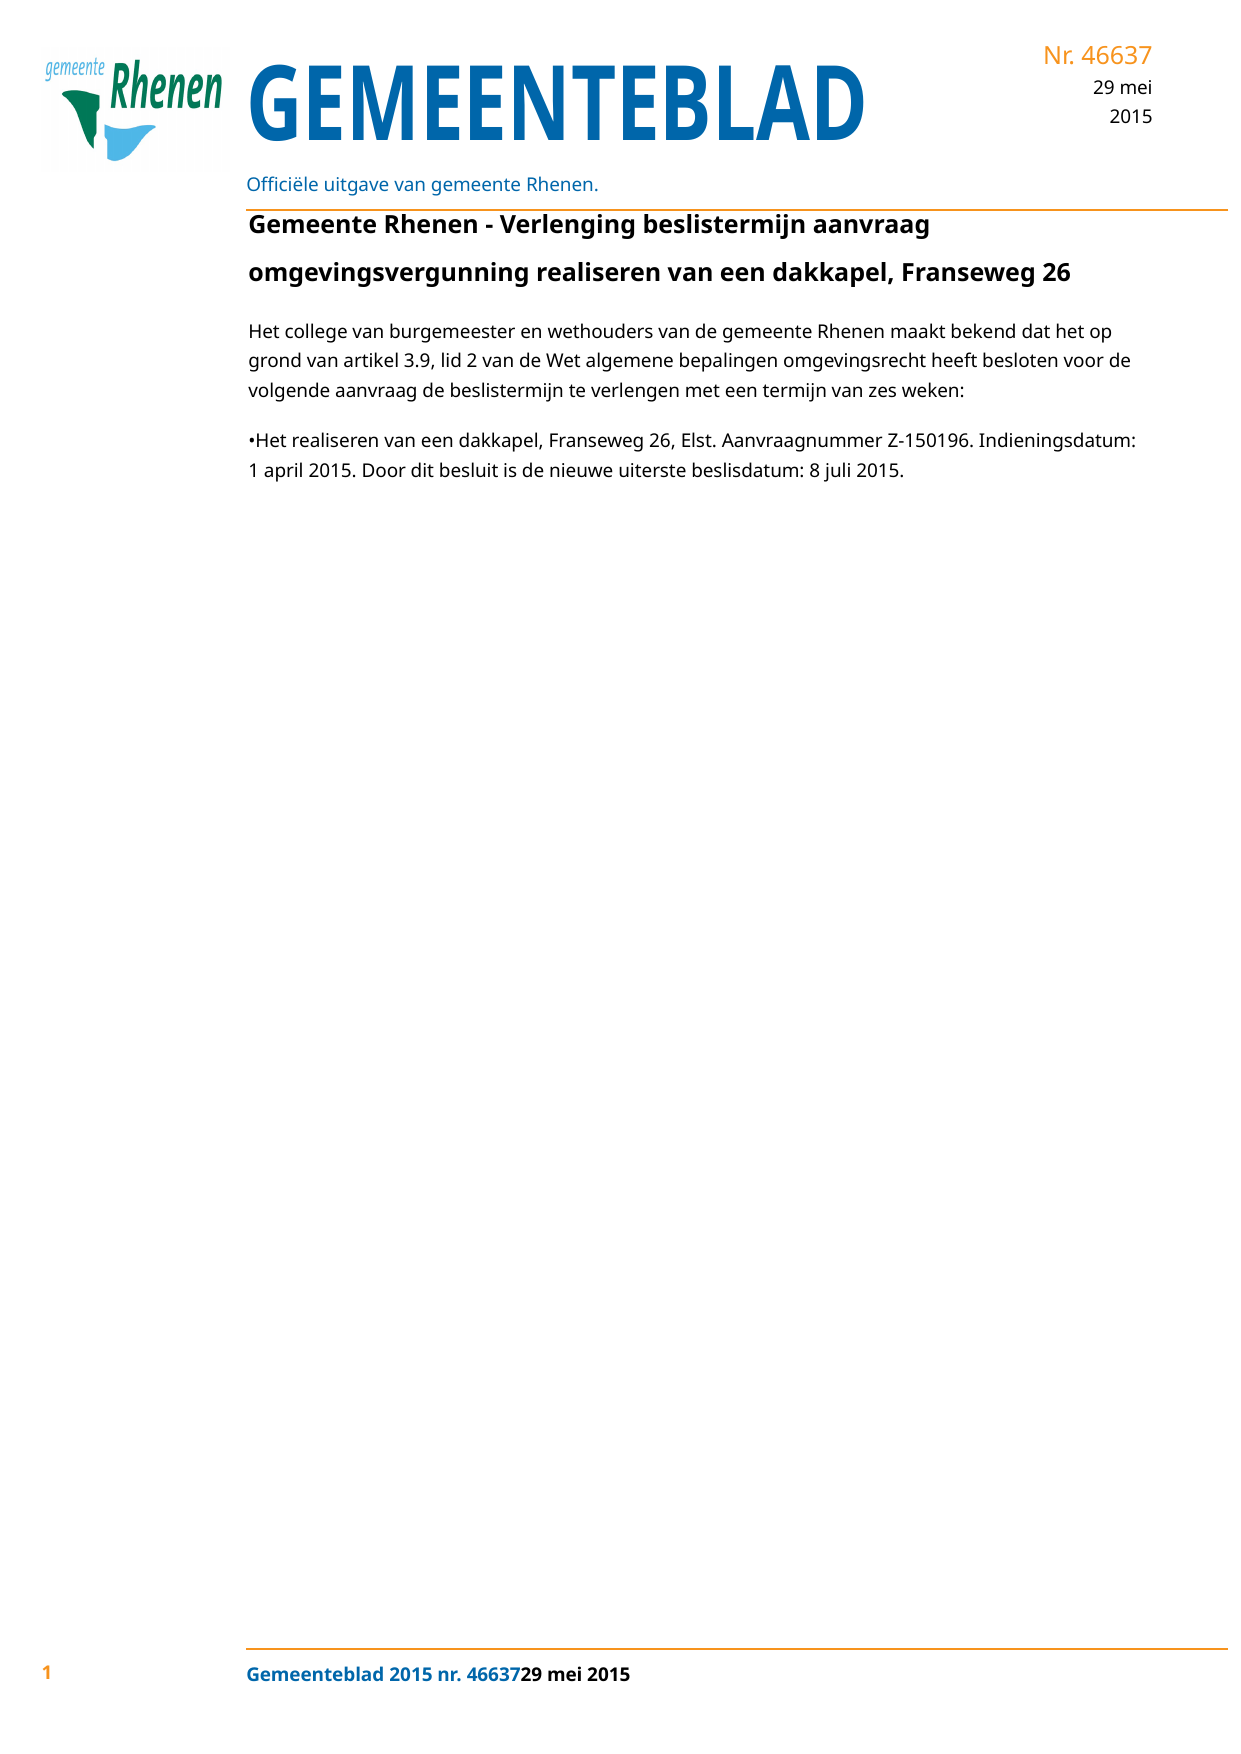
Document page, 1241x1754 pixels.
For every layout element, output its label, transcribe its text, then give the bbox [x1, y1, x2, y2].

text Gemeente Rhenen - Verlenging beslistermijn aanvraag omgevingsvergunning realiseren van een dakkapel, Franseweg 26 [248, 211, 1152, 288]
picture [41, 47, 231, 172]
text •Het realiseren van een dakkapel, Franseweg 26, Elst. Aanvraagnummer Z-150196. Indieningsdatum: 1 april 2015. Door dit besluit is de nieuwe uiterste beslisdatum: 8 juli 2015. [248, 427, 1152, 483]
text Het college van burgemeester en wethouders van de gemeente Rhenen maakt bekend dat het op grond van artikel 3.9, lid 2 van de Wet algemene bepalingen omgevingsrecht heeft besloten voor de volgende aanvraag de beslistermijn te verlengen met een termijn van zes weken: [248, 318, 1152, 403]
